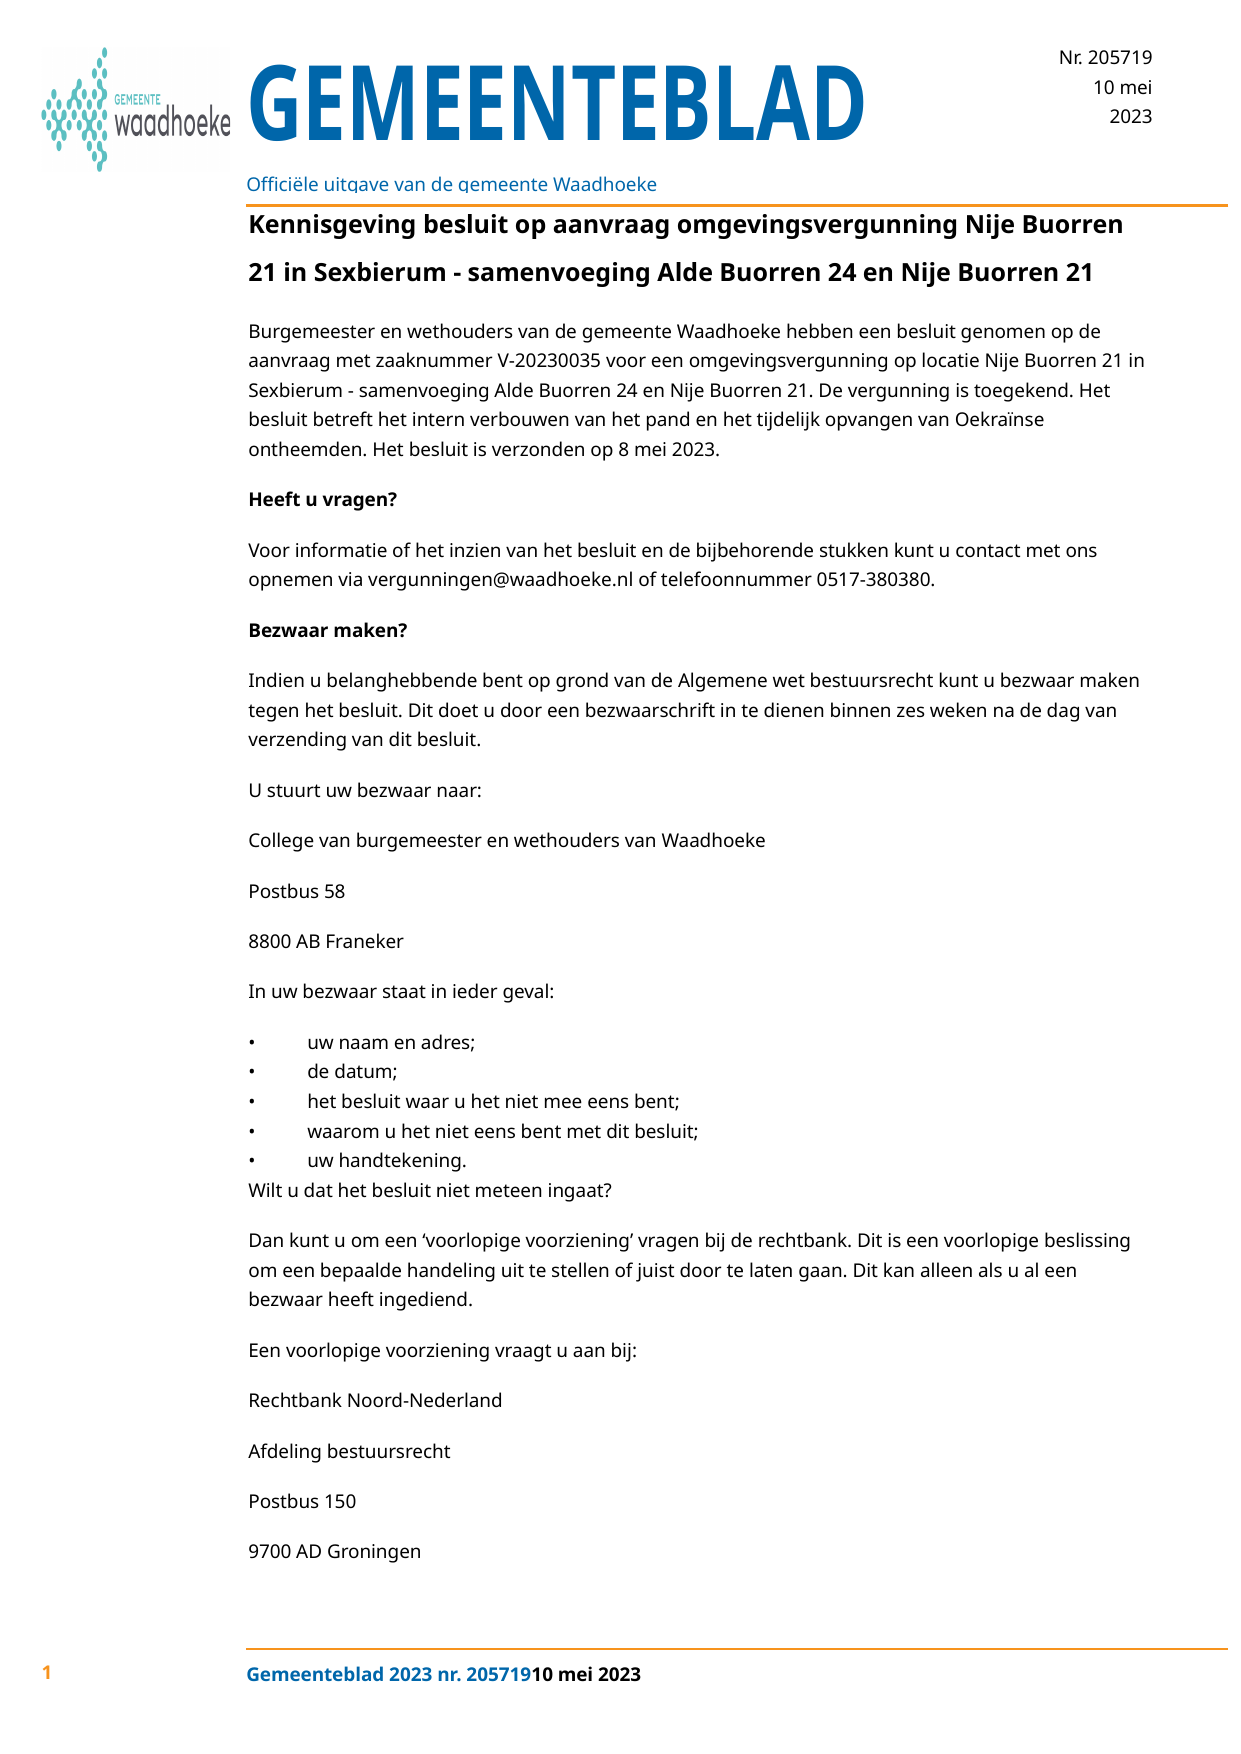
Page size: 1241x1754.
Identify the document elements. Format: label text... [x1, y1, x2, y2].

list het besluit waar u het niet mee eens bent; [248, 1088, 1152, 1114]
text Heeft u vragen? [248, 487, 1152, 512]
text In uw bezwaar staat in ieder geval: [248, 979, 1152, 1004]
picture [41, 47, 231, 172]
text Dan kunt u om een ‘voorlopige voorziening’ vragen bij de rechtbank. Dit is een voorlopige beslissing om een bepaalde handeling uit te stellen of juist door te laten gaan. Dit kan alleen als u al een bezwaar heeft ingediend. [248, 1227, 1152, 1312]
list waarom u het niet eens bent met dit besluit; [248, 1118, 1152, 1144]
text Rechtbank Noord-Nederland [248, 1387, 1152, 1413]
text College van burgemeester en wethouders van Waadhoeke [248, 827, 1152, 853]
text Burgemeester en wethouders van de gemeente Waadhoeke hebben een besluit genomen op de aanvraag met zaaknummer V-20230035 voor een omgevingsvergunning op locatie Nije Buorren 21 in Sexbierum - samenvoeging Alde Buorren 24 en Nije Buorren 21. De vergunning is toegekend. Het besluit betreft het intern verbouwen van het pand en het tijdelijk opvangen van Oekraïnse ontheemden. Het besluit is verzonden op 8 mei 2023. [248, 318, 1152, 462]
text U stuurt uw bezwaar naar: [248, 777, 1152, 803]
list uw naam en adres; [248, 1029, 1152, 1055]
text Een voorlopige voorziening vraagt u aan bij: [248, 1337, 1152, 1363]
list uw handtekening. [248, 1147, 1152, 1173]
text Voor informatie of het inzien van het besluit en de bijbehorende stukken kunt u contact met ons opnemen via vergunningen@waadhoeke.nl of telefoonnummer 0517-380380. [248, 537, 1152, 592]
text Afdeling bestuursrecht [248, 1438, 1152, 1464]
text Postbus 58 [248, 878, 1152, 904]
text Postbus 150 [248, 1488, 1152, 1514]
text Wilt u dat het besluit niet meteen ingaat? [248, 1177, 1152, 1203]
text Bezwaar maken? [248, 617, 1152, 643]
text Indien u belanghebbende bent op grond van de Algemene wet bestuursrecht kunt u bezwaar maken tegen het besluit. Dit doet u door een bezwaarschrift in te dienen binnen zes weken na de dag van verzending van dit besluit. [248, 667, 1152, 752]
text 9700 AD Groningen [248, 1539, 1152, 1564]
text 8800 AB Franeker [248, 928, 1152, 954]
list de datum; [248, 1059, 1152, 1084]
text Kennisgeving besluit op aanvraag omgevingsvergunning Nije Buorren 21 in Sexbierum - samenvoeging Alde Buorren 24 en Nije Buorren 21 [248, 207, 1152, 288]
